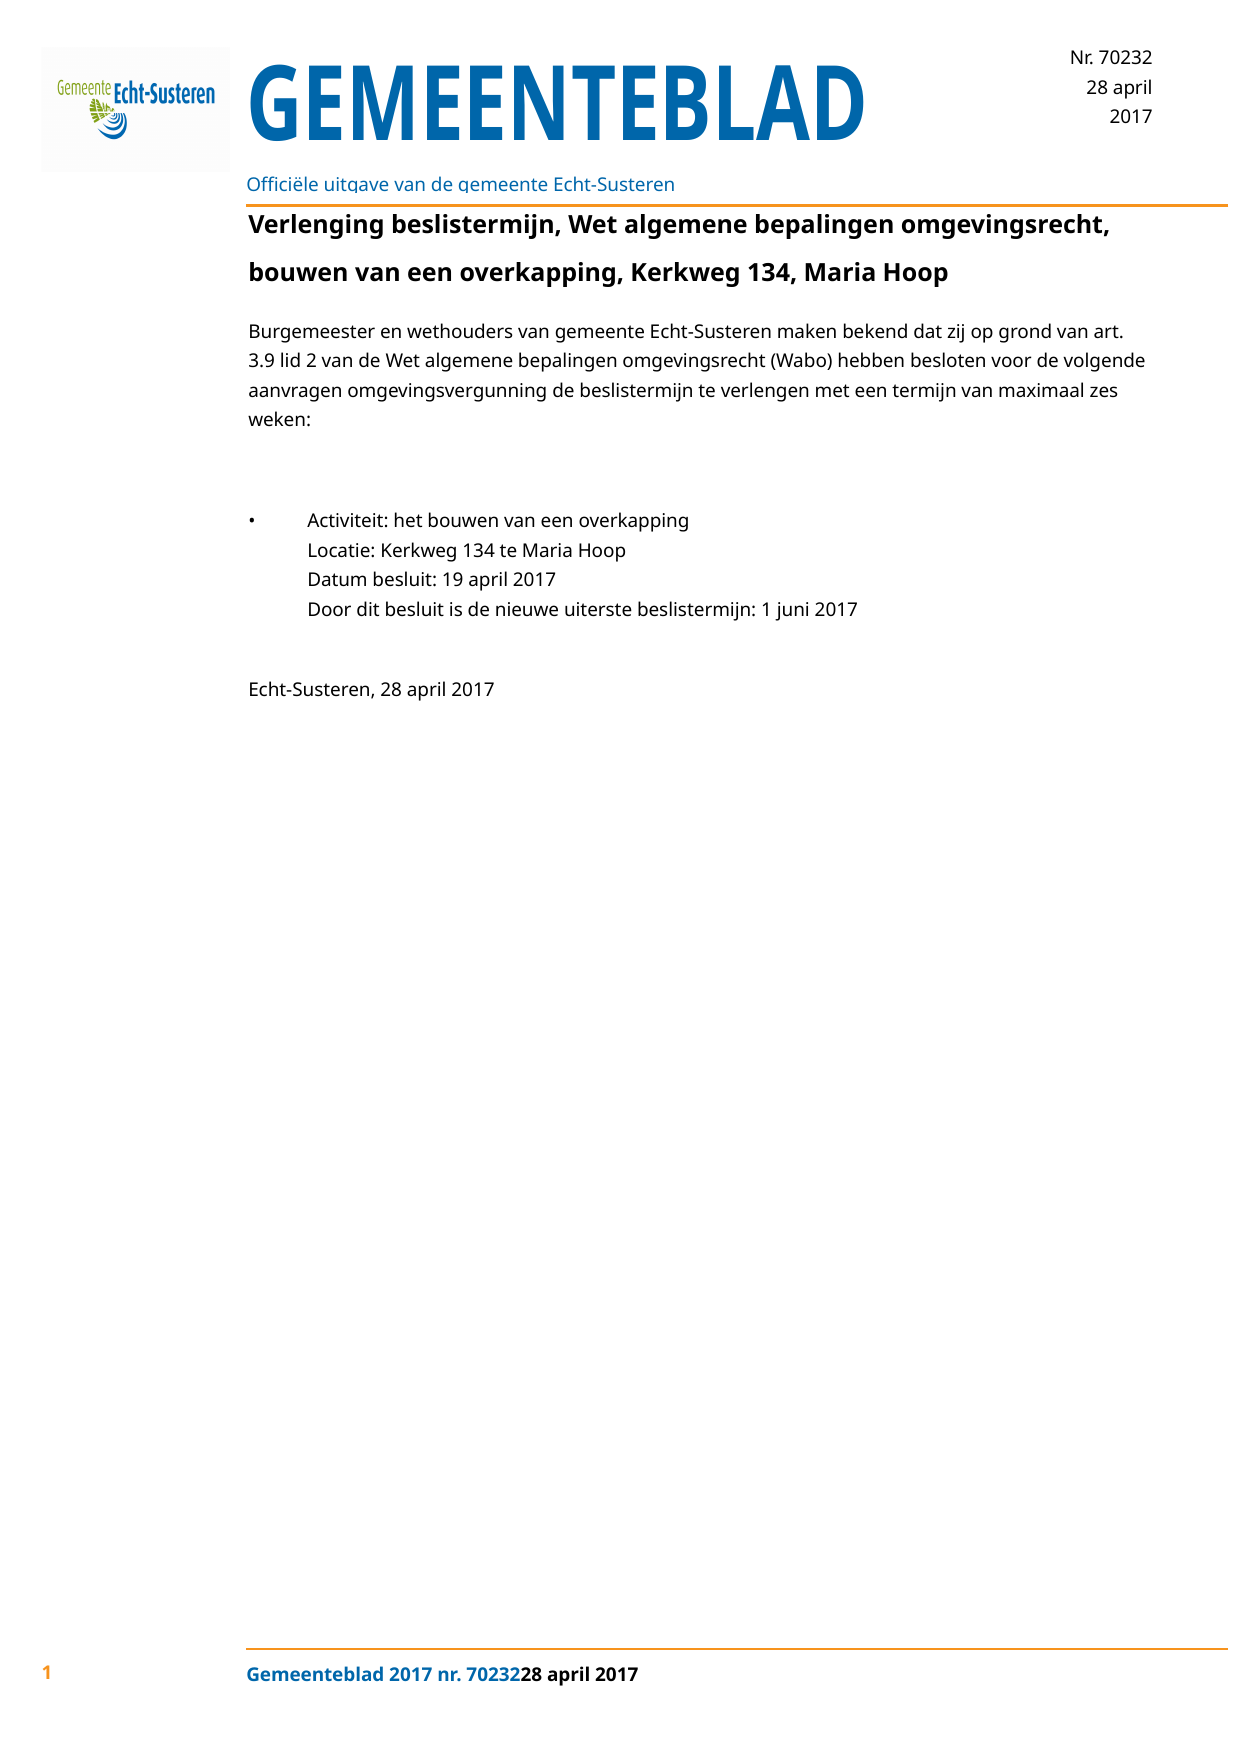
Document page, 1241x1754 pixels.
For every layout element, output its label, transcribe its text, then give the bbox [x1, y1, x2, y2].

text Echt-Susteren, 28 april 2017 [248, 676, 1152, 702]
list Datum besluit: 19 april 2017 [248, 567, 1152, 592]
list Activiteit: het bouwen van een overkapping [248, 507, 1152, 533]
list Locatie: Kerkweg 134 te Maria Hoop [248, 537, 1152, 563]
list Door dit besluit is de nieuwe uiterste beslistermijn: 1 juni 2017 [248, 596, 1152, 622]
picture [41, 47, 231, 172]
text Burgemeester en wethouders van gemeente Echt-Susteren maken bekend dat zij op grond van art. 3.9 lid 2 van de Wet algemene bepalingen omgevingsrecht (Wabo) hebben besloten voor de volgende aanvragen omgevingsvergunning de beslistermijn te verlengen met een termijn van maximaal zes weken: [248, 318, 1152, 432]
text Verlenging beslistermijn, Wet algemene bepalingen omgevingsrecht, bouwen van een overkapping, Kerkweg 134, Maria Hoop [248, 207, 1152, 288]
